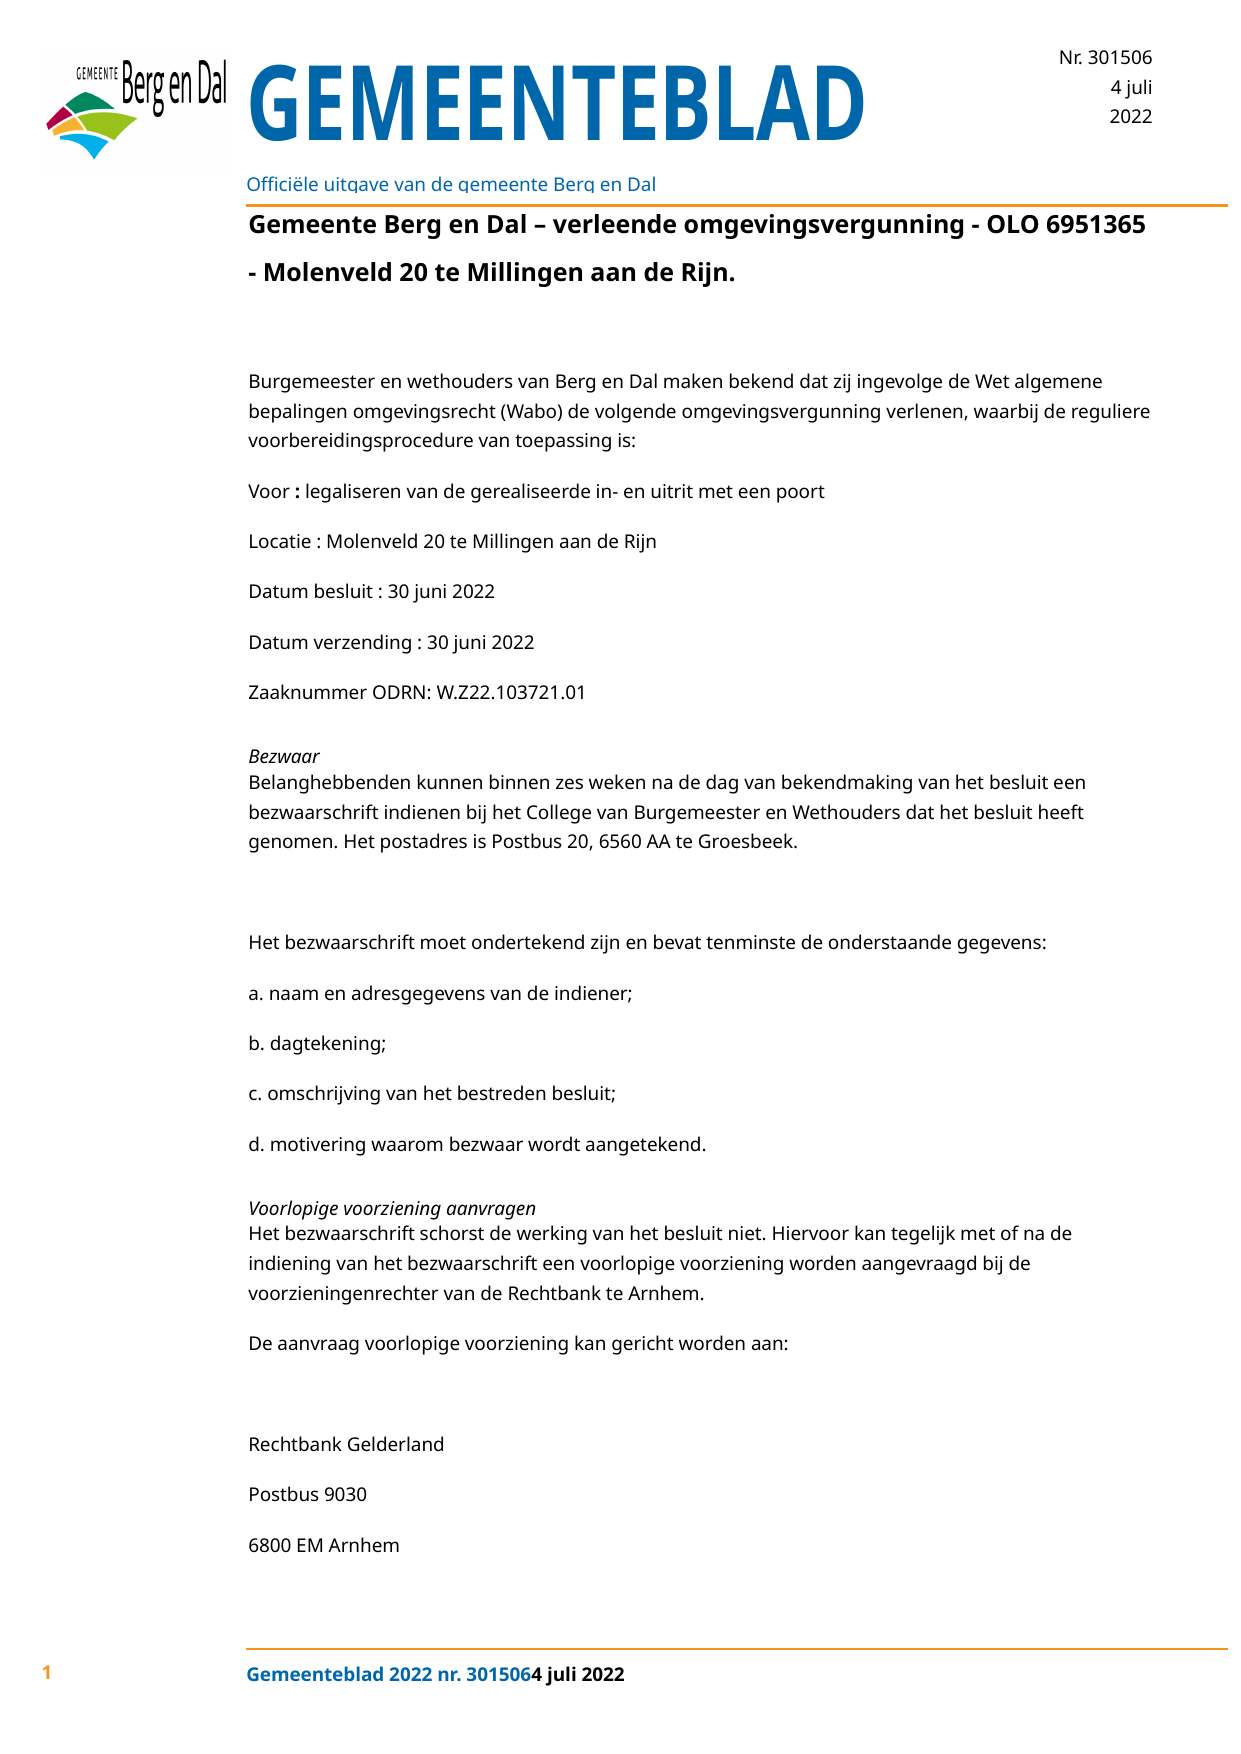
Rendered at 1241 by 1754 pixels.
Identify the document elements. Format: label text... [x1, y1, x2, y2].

text a. naam en adresgegevens van de indiener; [248, 980, 1152, 1005]
text d. motivering waarom bezwaar wordt aangetekend. [248, 1131, 1152, 1157]
text b. dagtekening; [248, 1030, 1152, 1056]
text c. omschrijving van het bestreden besluit; [248, 1081, 1152, 1106]
text Bezwaar [248, 743, 1152, 769]
text Het bezwaarschrift moet ondertekend zijn en bevat tenminste de onderstaande gegevens: [248, 929, 1152, 955]
text Postbus 9030 [248, 1481, 1152, 1507]
text Rechtbank Gelderland [248, 1431, 1152, 1457]
text Gemeente Berg en Dal – verleende omgevingsvergunning - OLO 6951365 - Molenveld 20 te Millingen aan de Rijn. [248, 207, 1152, 288]
text Voor : legaliseren van de gerealiseerde in- en uitrit met een poort [248, 478, 1152, 504]
text Datum verzending : 30 juni 2022 [248, 629, 1152, 655]
text Zaaknummer ODRN: W.Z22.103721.01 [248, 679, 1152, 705]
picture [41, 47, 231, 172]
text Het bezwaarschrift schorst de werking van het besluit niet. Hiervoor kan tegelijk met of na de indiening van het bezwaarschrift een voorlopige voorziening worden aangevraagd bij de voorzieningenrechter van de Rechtbank te Arnhem. [248, 1221, 1152, 1306]
text 6800 EM Arnhem [248, 1532, 1152, 1558]
text Locatie : Molenveld 20 te Millingen aan de Rijn [248, 528, 1152, 554]
text Burgemeester en wethouders van Berg en Dal maken bekend dat zij ingevolge de Wet algemene bepalingen omgevingsrecht (Wabo) de volgende omgevingsvergunning verlenen, waarbij de reguliere voorbereidingsprocedure van toepassing is: [248, 368, 1152, 453]
text Datum besluit : 30 juni 2022 [248, 579, 1152, 604]
text Voorlopige voorziening aanvragen [248, 1195, 1152, 1221]
text De aanvraag voorlopige voorziening kan gericht worden aan: [248, 1330, 1152, 1356]
text Belanghebbenden kunnen binnen zes weken na de dag van bekendmaking van het besluit een bezwaarschrift indienen bij het College van Burgemeester en Wethouders dat het besluit heeft genomen. Het postadres is Postbus 20, 6560 AA te Groesbeek. [248, 769, 1152, 854]
